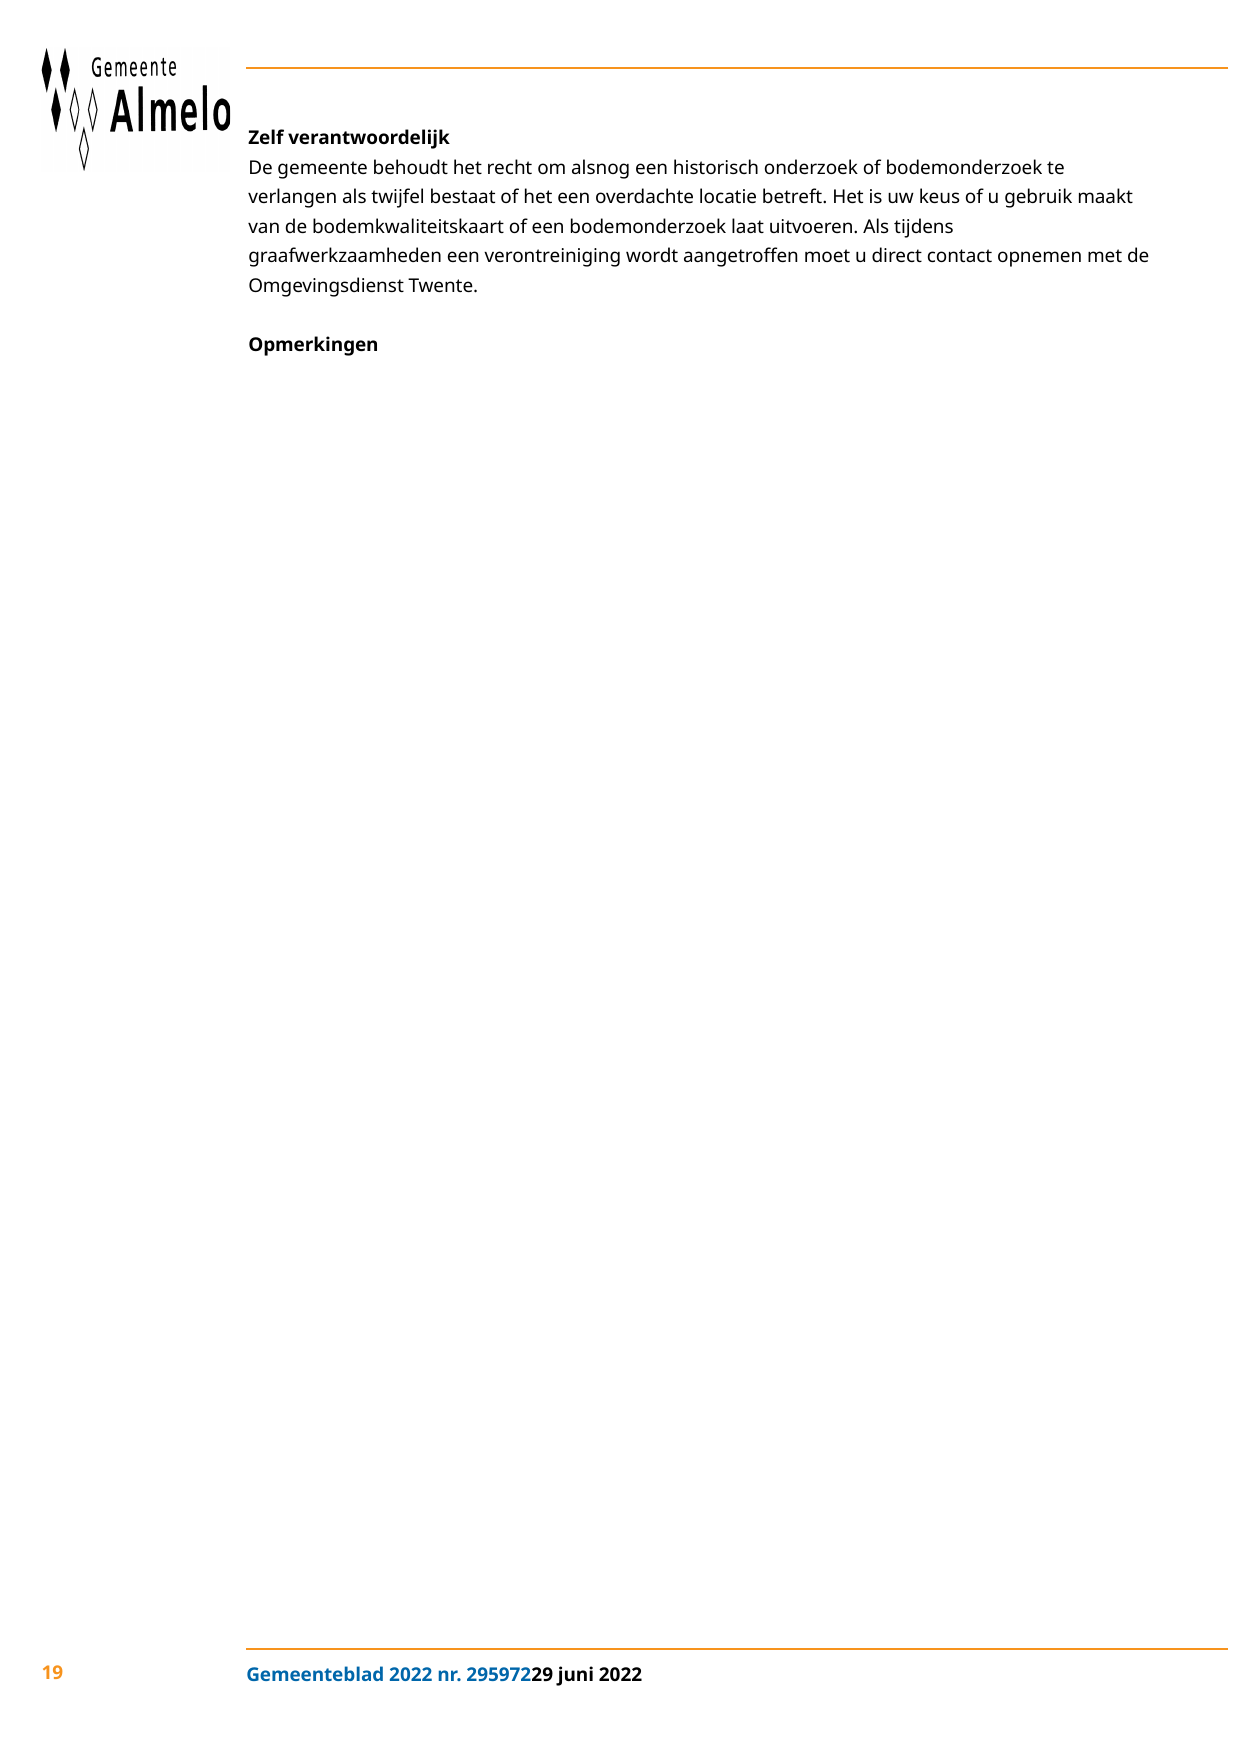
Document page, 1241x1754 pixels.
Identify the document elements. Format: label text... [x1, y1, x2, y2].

text De gemeente behoudt het recht om alsnog een historisch onderzoek of bodemonderzoek te verlangen als twijfel bestaat of het een overdachte locatie betreft. Het is uw keus of u gebruik maakt van de bodemkwaliteitskaart of een bodemonderzoek laat uitvoeren. Als tijdens graafwerkzaamheden een verontreiniging wordt aangetroffen moet u direct contact opnemen met de Omgevingsdienst Twente. [248, 154, 1152, 298]
text Zelf verantwoordelijk [248, 124, 1152, 150]
table_header Opmerkingen [248, 332, 1152, 357]
table_cell [248, 357, 1152, 620]
picture [41, 47, 231, 172]
